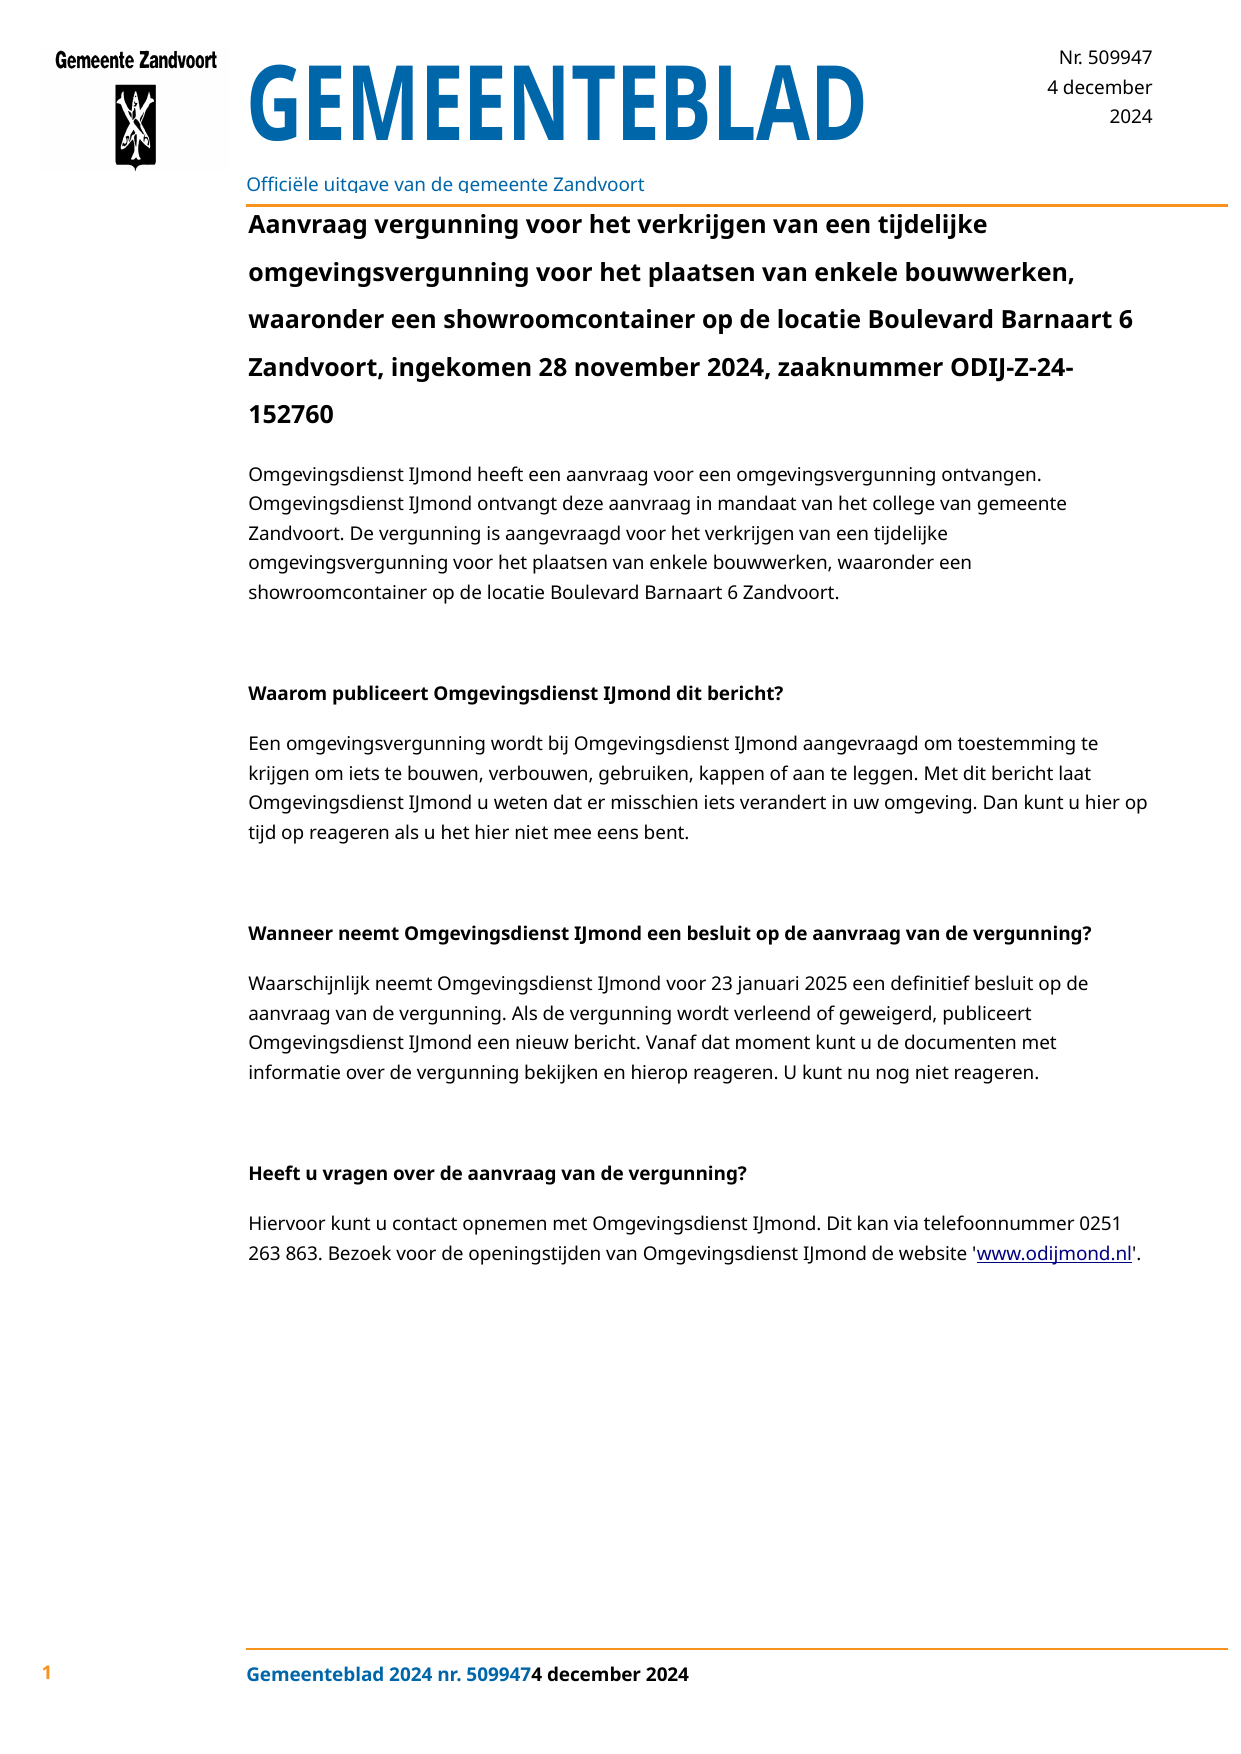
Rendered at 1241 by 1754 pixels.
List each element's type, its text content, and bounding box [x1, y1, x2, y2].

text Waarschijnlijk neemt Omgevingsdienst IJmond voor 23 januari 2025 een definitief besluit op de aanvraag van de vergunning. Als de vergunning wordt verleend of geweigerd, publiceert Omgevingsdienst IJmond een nieuw bericht. Vanaf dat moment kunt u de documenten met informatie over de vergunning bekijken en hierop reageren. U kunt nu nog niet reageren. [248, 970, 1152, 1085]
text Hiervoor kunt u contact opnemen met Omgevingsdienst IJmond. Dit kan via telefoonnummer 0251 263 863. Bezoek voor de openingstijden van Omgevingsdienst IJmond de website 'www.odijmond.nl'. [248, 1210, 1152, 1266]
text Omgevingsdienst IJmond heeft een aanvraag voor een omgevingsvergunning ontvangen. Omgevingsdienst IJmond ontvangt deze aanvraag in mandaat van het college van gemeente Zandvoort. De vergunning is aangevraagd voor het verkrijgen van een tijdelijke omgevingsvergunning voor het plaatsen van enkele bouwwerken, waaronder een showroomcontainer op de locatie Boulevard Barnaart 6 Zandvoort. [248, 461, 1152, 605]
text Een omgevingsvergunning wordt bij Omgevingsdienst IJmond aangevraagd om toestemming te krijgen om iets te bouwen, verbouwen, gebruiken, kappen of aan te leggen. Met dit bericht laat Omgevingsdienst IJmond u weten dat er misschien iets verandert in uw omgeving. Dan kunt u hier op tijd op reageren als u het hier niet mee eens bent. [248, 730, 1152, 845]
text Waarom publiceert Omgevingsdienst IJmond dit bericht? [248, 680, 1152, 706]
picture [41, 47, 231, 172]
text Aanvraag vergunning voor het verkrijgen van een tijdelijke omgevingsvergunning voor het plaatsen van enkele bouwwerken, waaronder een showroomcontainer op de locatie Boulevard Barnaart 6 Zandvoort, ingekomen 28 november 2024, zaaknummer ODIJ-Z-24-152760 [248, 207, 1152, 431]
text Wanneer neemt Omgevingsdienst IJmond een besluit op de aanvraag van de vergunning? [248, 920, 1152, 946]
text Heeft u vragen over de aanvraag van de vergunning? [248, 1160, 1152, 1186]
